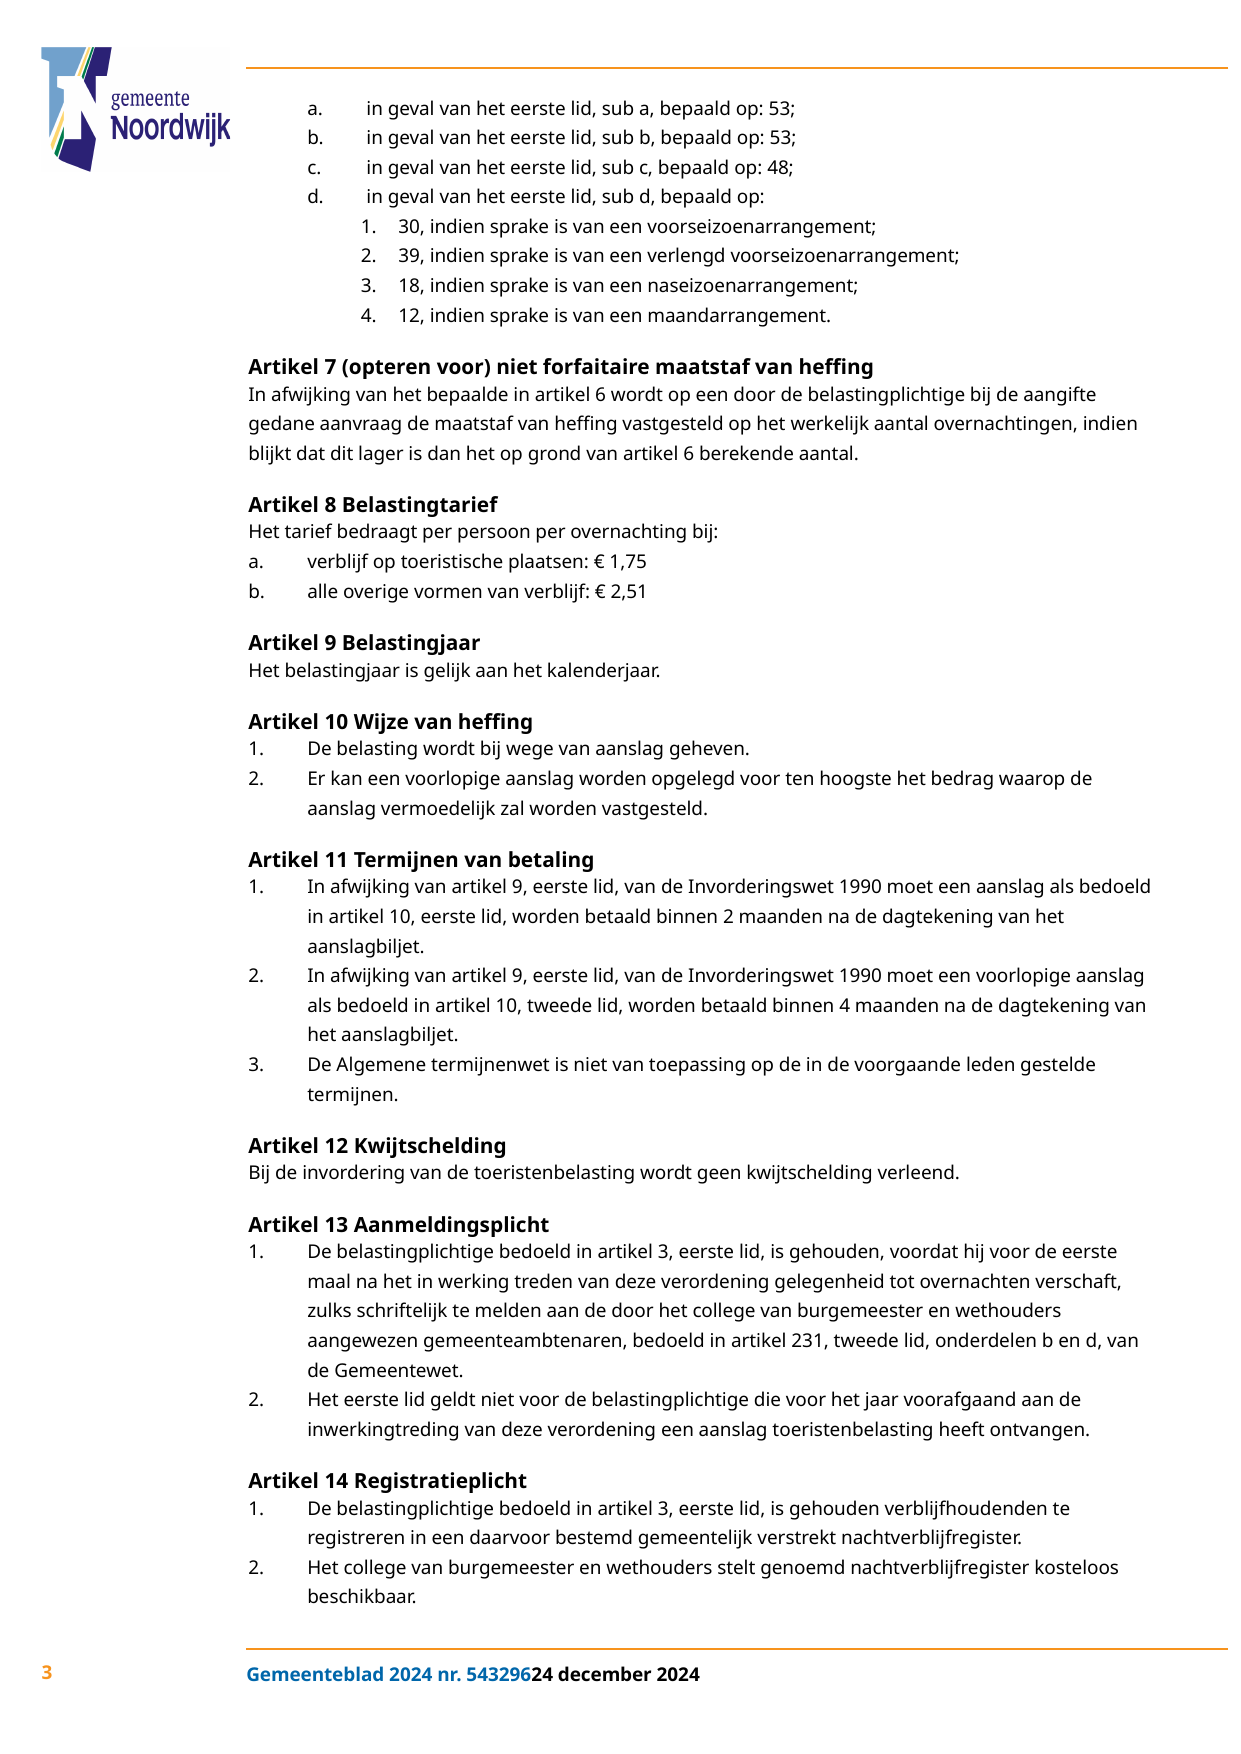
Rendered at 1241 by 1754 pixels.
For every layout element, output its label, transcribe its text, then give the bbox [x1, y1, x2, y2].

text Artikel 14 Registratieplicht [248, 1466, 1152, 1495]
text Artikel 7 (opteren voor) niet forfaitaire maatstaf van heffing [248, 352, 1152, 381]
list 12, indien sprake is van een maandarrangement. [361, 302, 1152, 328]
text In afwijking van het bepaalde in artikel 6 wordt op een door de belastingplichtige bij de aangifte gedane aanvraag de maatstaf van heffing vastgesteld op het werkelijk aantal overnachtingen, indien blijkt dat dit lager is dan het op grond van artikel 6 berekende aantal. [248, 381, 1152, 466]
list in geval van het eerste lid, sub b, bepaald op: 53; [307, 124, 1152, 150]
list in geval van het eerste lid, sub a, bepaald op: 53; [307, 95, 1152, 121]
text Bij de invordering van de toeristenbelasting wordt geen kwijtschelding verleend. [248, 1159, 1152, 1185]
list in geval van het eerste lid, sub c, bepaald op: 48; [307, 154, 1152, 180]
list 18, indien sprake is van een naseizoenarrangement; [361, 272, 1152, 298]
text Artikel 11 Termijnen van betaling [248, 845, 1152, 874]
text Artikel 10 Wijze van heffing [248, 707, 1152, 736]
list 30, indien sprake is van een voorseizoenarrangement; [361, 213, 1152, 239]
list Het eerste lid geldt niet voor de belastingplichtige die voor het jaar voorafgaand aan de inwerkingtreding van deze verordening een aanslag toeristenbelasting heeft ontvangen. [248, 1386, 1152, 1442]
text Artikel 8 Belastingtarief [248, 490, 1152, 519]
list 39, indien sprake is van een verlengd voorseizoenarrangement; [361, 243, 1152, 268]
list De belastingplichtige bedoeld in artikel 3, eerste lid, is gehouden verblijfhoudenden te registreren in een daarvoor bestemd gemeentelijk verstrekt nachtverblijfregister. [248, 1495, 1152, 1550]
text Het tarief bedraagt per persoon per overnachting bij: [248, 519, 1152, 544]
list De belastingplichtige bedoeld in artikel 3, eerste lid, is gehouden, voordat hij voor de eerste maal na het in werking treden van deze verordening gelegenheid tot overnachten verschaft, zulks schriftelijk te melden aan de door het college van burgemeester en wethouders aangewezen gemeenteambtenaren, bedoeld in artikel 231, tweede lid, onderdelen b en d, van de Gemeentewet. [248, 1238, 1152, 1382]
picture [41, 47, 231, 172]
list in geval van het eerste lid, sub d, bepaald op: [307, 183, 1152, 209]
list Het college van burgemeester en wethouders stelt genoemd nachtverblijfregister kosteloos beschikbaar. [248, 1554, 1152, 1609]
text Artikel 12 Kwijtschelding [248, 1131, 1152, 1159]
list De Algemene termijnenwet is niet van toepassing op de in de voorgaande leden gestelde termijnen. [248, 1051, 1152, 1106]
list De belasting wordt bij wege van aanslag geheven. [248, 736, 1152, 761]
list verblijf op toeristische plaatsen: € 1,75 [248, 548, 1152, 574]
list alle overige vormen van verblijf: € 2,51 [248, 578, 1152, 604]
list In afwijking van artikel 9, eerste lid, van de Invorderingswet 1990 moet een voorlopige aanslag als bedoeld in artikel 10, tweede lid, worden betaald binnen 4 maanden na de dagtekening van het aanslagbiljet. [248, 962, 1152, 1047]
text Het belastingjaar is gelijk aan het kalenderjaar. [248, 657, 1152, 682]
list Er kan een voorlopige aanslag worden opgelegd voor ten hoogste het bedrag waarop de aanslag vermoedelijk zal worden vastgesteld. [248, 765, 1152, 821]
text Artikel 9 Belastingjaar [248, 628, 1152, 657]
text Artikel 13 Aanmeldingsplicht [248, 1210, 1152, 1238]
list In afwijking van artikel 9, eerste lid, van de Invorderingswet 1990 moet een aanslag als bedoeld in artikel 10, eerste lid, worden betaald binnen 2 maanden na de dagtekening van het aanslagbiljet. [248, 874, 1152, 958]
